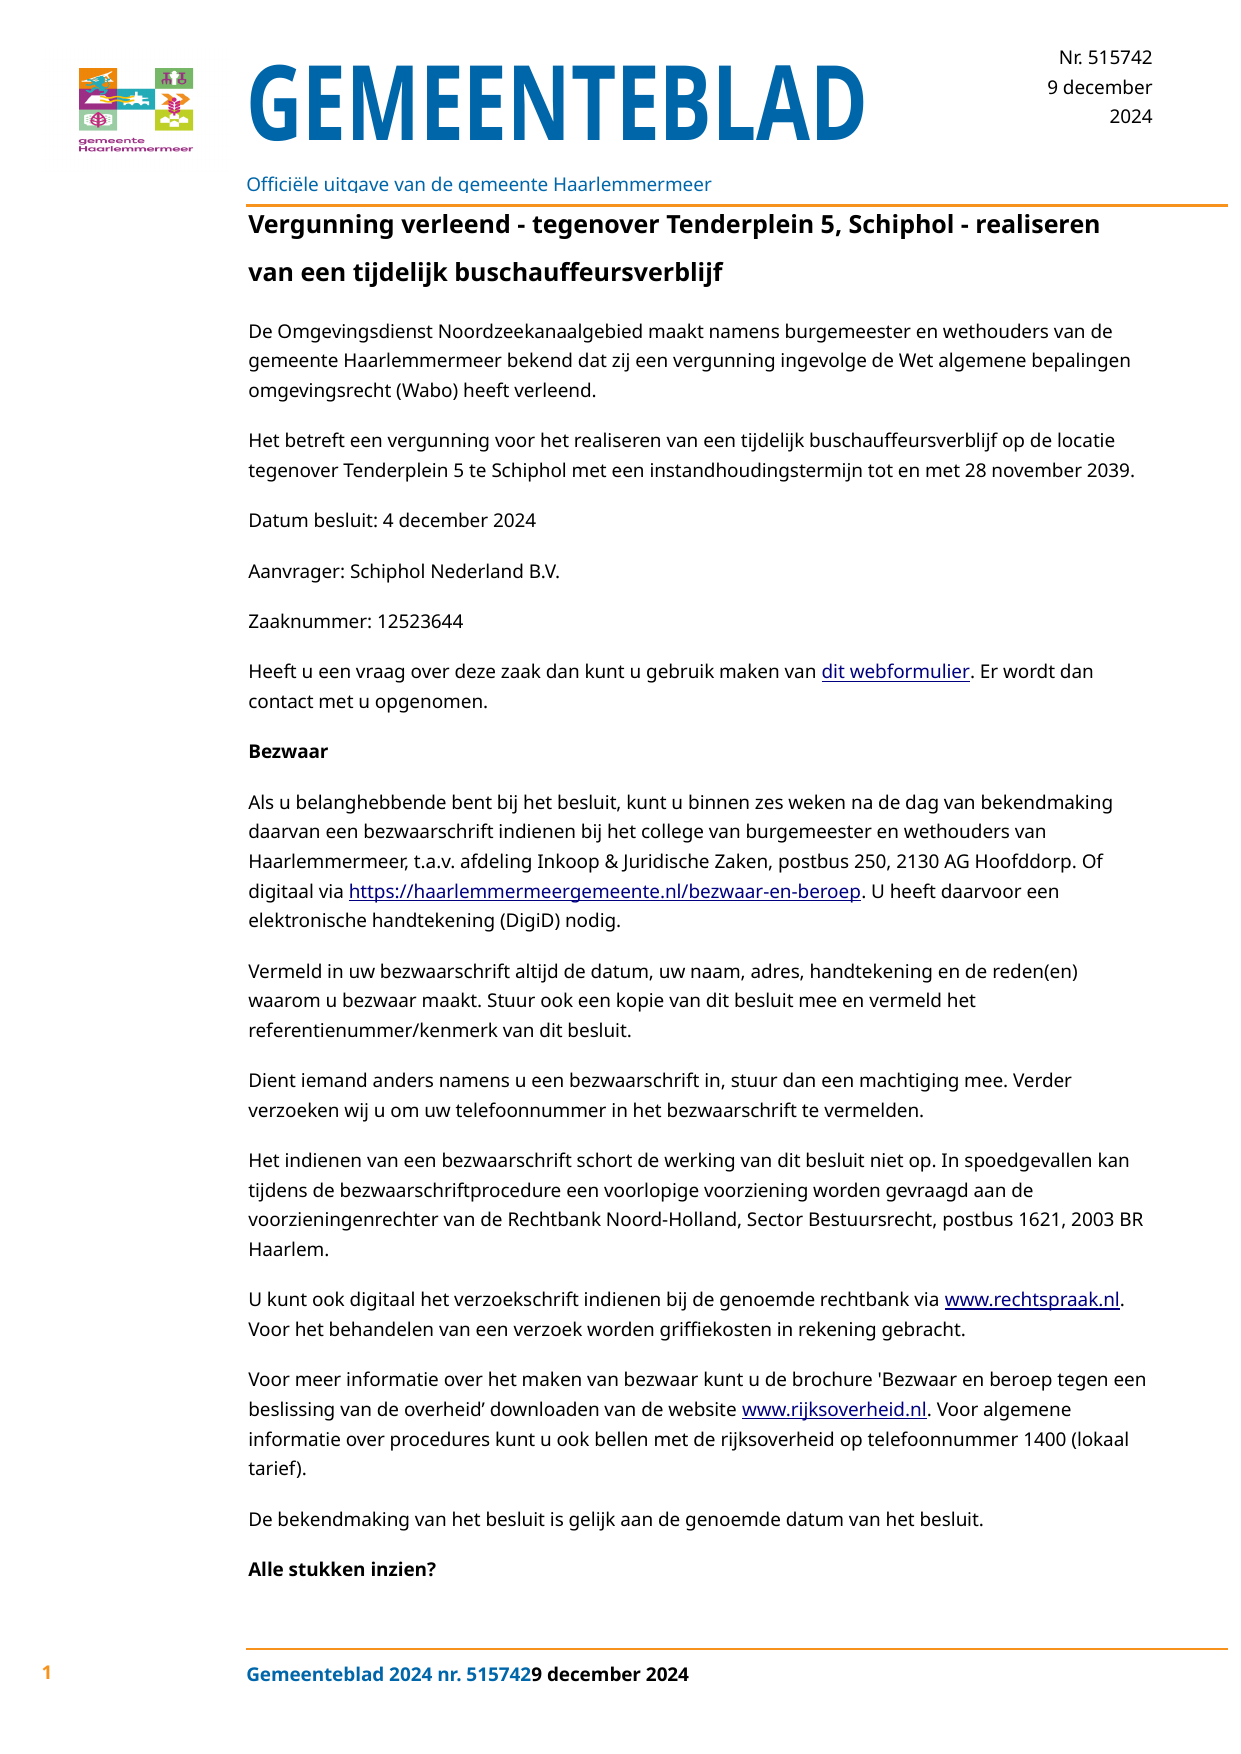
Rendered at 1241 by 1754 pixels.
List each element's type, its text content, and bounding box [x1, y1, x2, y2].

text Aanvrager: Schiphol Nederland B.V. [248, 558, 1152, 584]
text Dient iemand anders namens u een bezwaarschrift in, stuur dan een machtiging mee. Verder verzoeken wij u om uw telefoonnummer in het bezwaarschrift te vermelden. [248, 1067, 1152, 1123]
text De Omgevingsdienst Noordzeekanaalgebied maakt namens burgemeester en wethouders van de gemeente Haarlemmermeer bekend dat zij een vergunning ingevolge de Wet algemene bepalingen omgevingsrecht (Wabo) heeft verleend. [248, 318, 1152, 403]
picture [41, 47, 231, 172]
text Voor meer informatie over het maken van bezwaar kunt u de brochure 'Bezwaar en beroep tegen een beslissing van de overheid’ downloaden van de website www.rijksoverheid.nl. Voor algemene informatie over procedures kunt u ook bellen met de rijksoverheid op telefoonnummer 1400 (lokaal tarief). [248, 1367, 1152, 1481]
text Zaaknummer: 12523644 [248, 608, 1152, 634]
text Het indienen van een bezwaarschrift schort de werking van dit besluit niet op. In spoedgevallen kan tijdens de bezwaarschriftprocedure een voorlopige voorziening worden gevraagd aan de voorzieningenrechter van de Rechtbank Noord-Holland, Sector Bestuursrecht, postbus 1621, 2003 BR Haarlem. [248, 1147, 1152, 1262]
text Alle stukken inzien? [248, 1556, 1152, 1582]
text Datum besluit: 4 december 2024 [248, 507, 1152, 533]
text Bezwaar [248, 739, 1152, 764]
text Het betreft een vergunning voor het realiseren van een tijdelijk buschauffeursverblijf op de locatie tegenover Tenderplein 5 te Schiphol met een instandhoudingstermijn tot en met 28 november 2039. [248, 427, 1152, 483]
text De bekendmaking van het besluit is gelijk aan de genoemde datum van het besluit. [248, 1506, 1152, 1532]
text Heeft u een vraag over deze zaak dan kunt u gebruik maken van dit webformulier. Er wordt dan contact met u opgenomen. [248, 659, 1152, 714]
text Vergunning verleend - tegenover Tenderplein 5, Schiphol - realiseren van een tijdelijk buschauffeursverblijf [248, 207, 1152, 288]
text Vermeld in uw bezwaarschrift altijd de datum, uw naam, adres, handtekening en de reden(en) waarom u bezwaar maakt. Stuur ook een kopie van dit besluit mee en vermeld het referentienummer/kenmerk van dit besluit. [248, 958, 1152, 1043]
text Als u belanghebbende bent bij het besluit, kunt u binnen zes weken na de dag van bekendmaking daarvan een bezwaarschrift indienen bij het college van burgemeester en wethouders van Haarlemmermeer, t.a.v. afdeling Inkoop & Juridische Zaken, postbus 250, 2130 AG Hoofddorp. Of digitaal via https://haarlemmermeergemeente.nl/bezwaar-en-beroep. U heeft daarvoor een elektronische handtekening (DigiD) nodig. [248, 789, 1152, 933]
text U kunt ook digitaal het verzoekschrift indienen bij de genoemde rechtbank via www.rechtspraak.nl. Voor het behandelen van een verzoek worden griffiekosten in rekening gebracht. [248, 1287, 1152, 1342]
